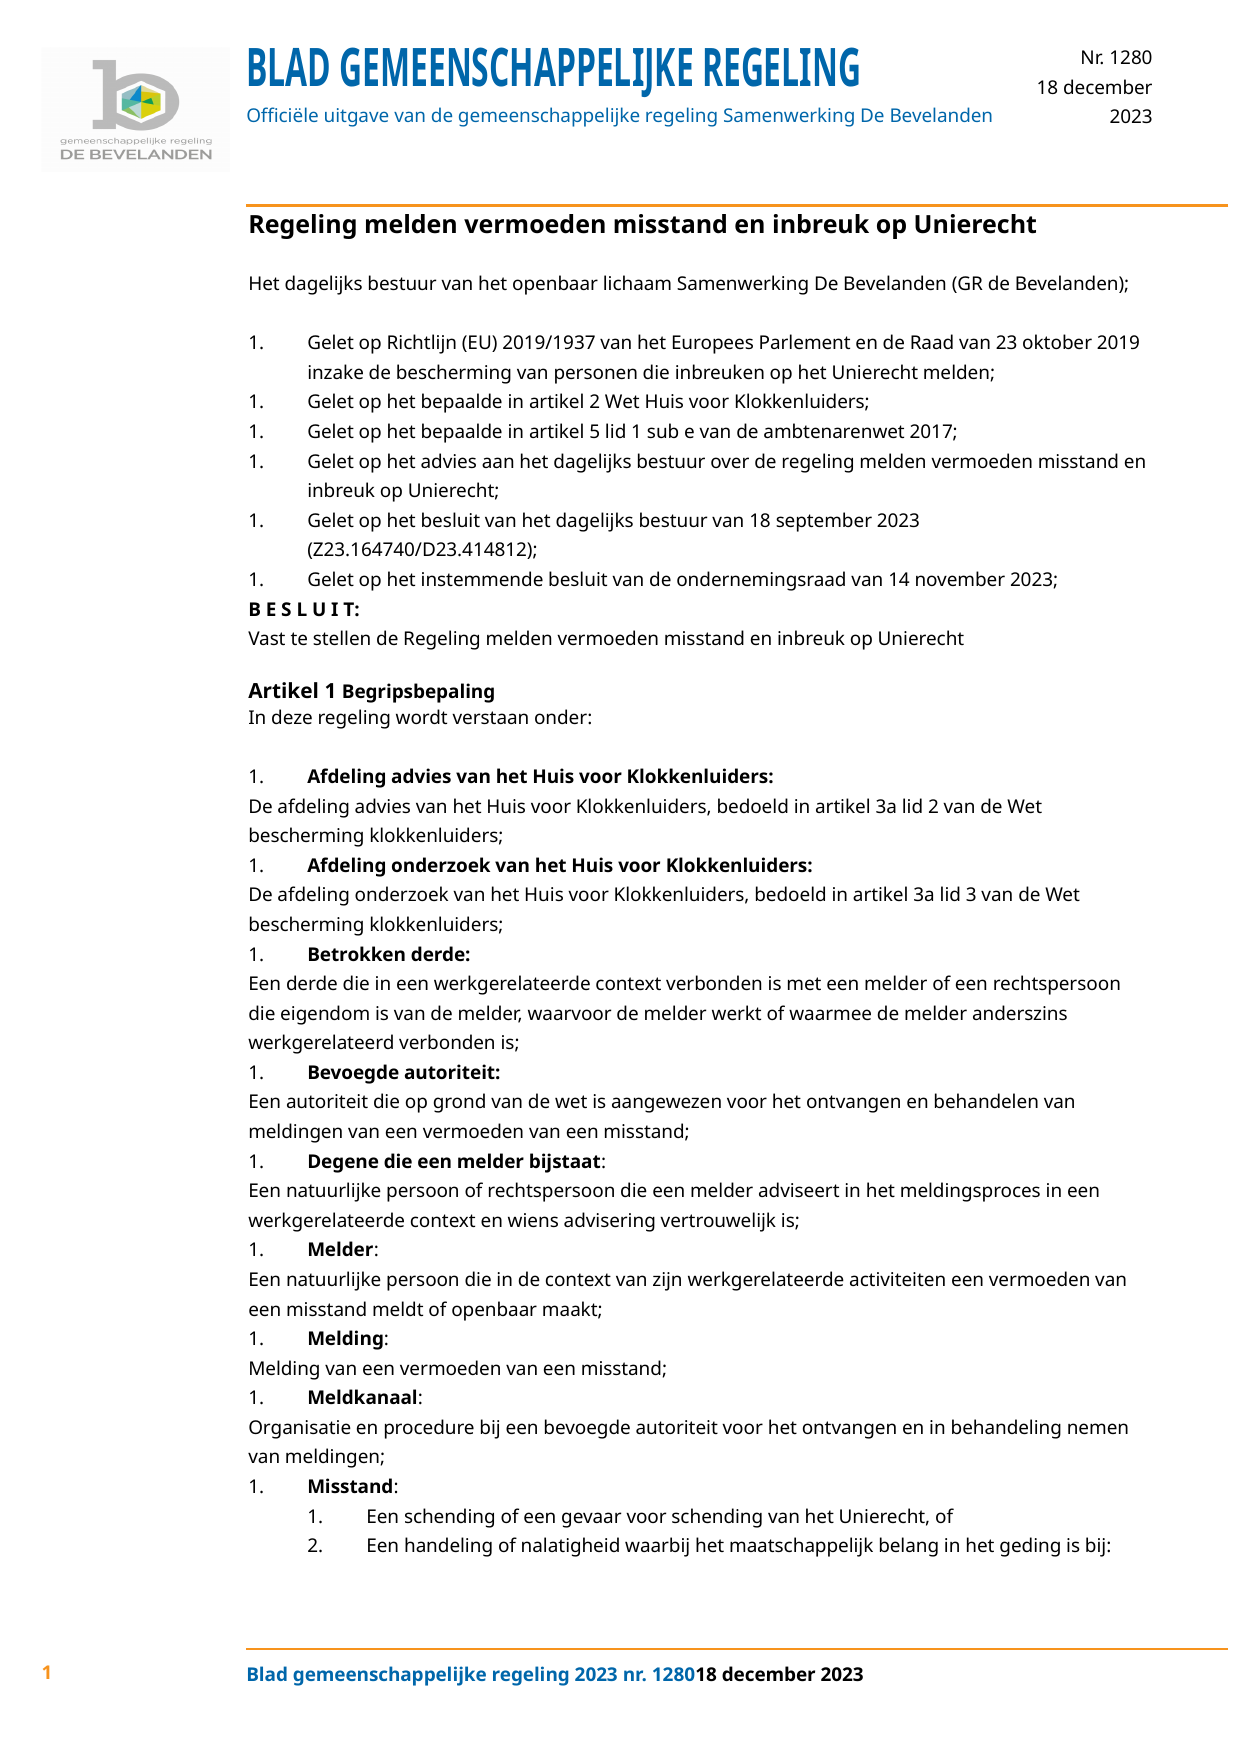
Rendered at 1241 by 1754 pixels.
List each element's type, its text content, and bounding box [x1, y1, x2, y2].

list Gelet op het besluit van het dagelijks bestuur van 18 september 2023 (Z23.164740/D23.414812); [248, 507, 1152, 562]
text Een derde die in een werkgerelateerde context verbonden is met een melder of een rechtspersoon die eigendom is van de melder, waarvoor de melder werkt of waarmee de melder anderszins werkgerelateerd verbonden is; [248, 970, 1152, 1055]
list Gelet op het bepaalde in artikel 5 lid 1 sub e van de ambtenarenwet 2017; [248, 418, 1152, 444]
picture [41, 47, 231, 172]
text Organisatie en procedure bij een bevoegde autoriteit voor het ontvangen en in behandeling nemen van meldingen; [248, 1414, 1152, 1469]
text Vast te stellen de Regeling melden vermoeden misstand en inbreuk op Unierecht [248, 625, 1152, 651]
text Een natuurlijke persoon of rechtspersoon die een melder adviseert in het meldingsproces in een werkgerelateerde context en wiens advisering vertrouwelijk is; [248, 1177, 1152, 1233]
list Een schending of een gevaar voor schending van het Unierecht, of [307, 1503, 1152, 1529]
list Betrokken derde: [248, 941, 1152, 967]
list Gelet op het bepaalde in artikel 2 Wet Huis voor Klokkenluiders; [248, 389, 1152, 414]
text Het dagelijks bestuur van het openbaar lichaam Samenwerking De Bevelanden (GR de Bevelanden); [248, 270, 1152, 296]
text De afdeling advies van het Huis voor Klokkenluiders, bedoeld in artikel 3a lid 2 van de Wet bescherming klokkenluiders; [248, 793, 1152, 848]
list Melder: [248, 1237, 1152, 1262]
text Melding van een vermoeden van een misstand; [248, 1355, 1152, 1381]
list Degene die een melder bijstaat: [248, 1148, 1152, 1174]
list Gelet op het advies aan het dagelijks bestuur over de regeling melden vermoeden misstand en inbreuk op Unierecht; [248, 448, 1152, 503]
text Regeling melden vermoeden misstand en inbreuk op Unierecht [248, 207, 1152, 241]
text De afdeling onderzoek van het Huis voor Klokkenluiders, bedoeld in artikel 3a lid 3 van de Wet bescherming klokkenluiders; [248, 882, 1152, 937]
list Afdeling advies van het Huis voor Klokkenluiders: [248, 763, 1152, 789]
list Gelet op het instemmende besluit van de ondernemingsraad van 14 november 2023; [248, 566, 1152, 592]
list Misstand: [248, 1473, 1152, 1499]
text Een autoriteit die op grond van de wet is aangewezen voor het ontvangen en behandelen van meldingen van een vermoeden van een misstand; [248, 1089, 1152, 1144]
list Melding: [248, 1325, 1152, 1351]
text In deze regeling wordt verstaan onder: [248, 704, 1152, 730]
list Bevoegde autoriteit: [248, 1059, 1152, 1085]
list Afdeling onderzoek van het Huis voor Klokkenluiders: [248, 852, 1152, 878]
list Gelet op Richtlijn (EU) 2019/1937 van het Europees Parlement en de Raad van 23 oktober 2019 inzake de bescherming van personen die inbreuken op het Unierecht melden; [248, 329, 1152, 385]
text Een natuurlijke persoon die in de context van zijn werkgerelateerde activiteiten een vermoeden van een misstand meldt of openbaar maakt; [248, 1266, 1152, 1322]
list Meldkanaal: [248, 1384, 1152, 1410]
list Een handeling of nalatigheid waarbij het maatschappelijk belang in het geding is bij: [307, 1532, 1152, 1558]
text Artikel 1 Begripsbepaling [248, 676, 1152, 704]
text B E S L U I T: [248, 596, 1152, 621]
